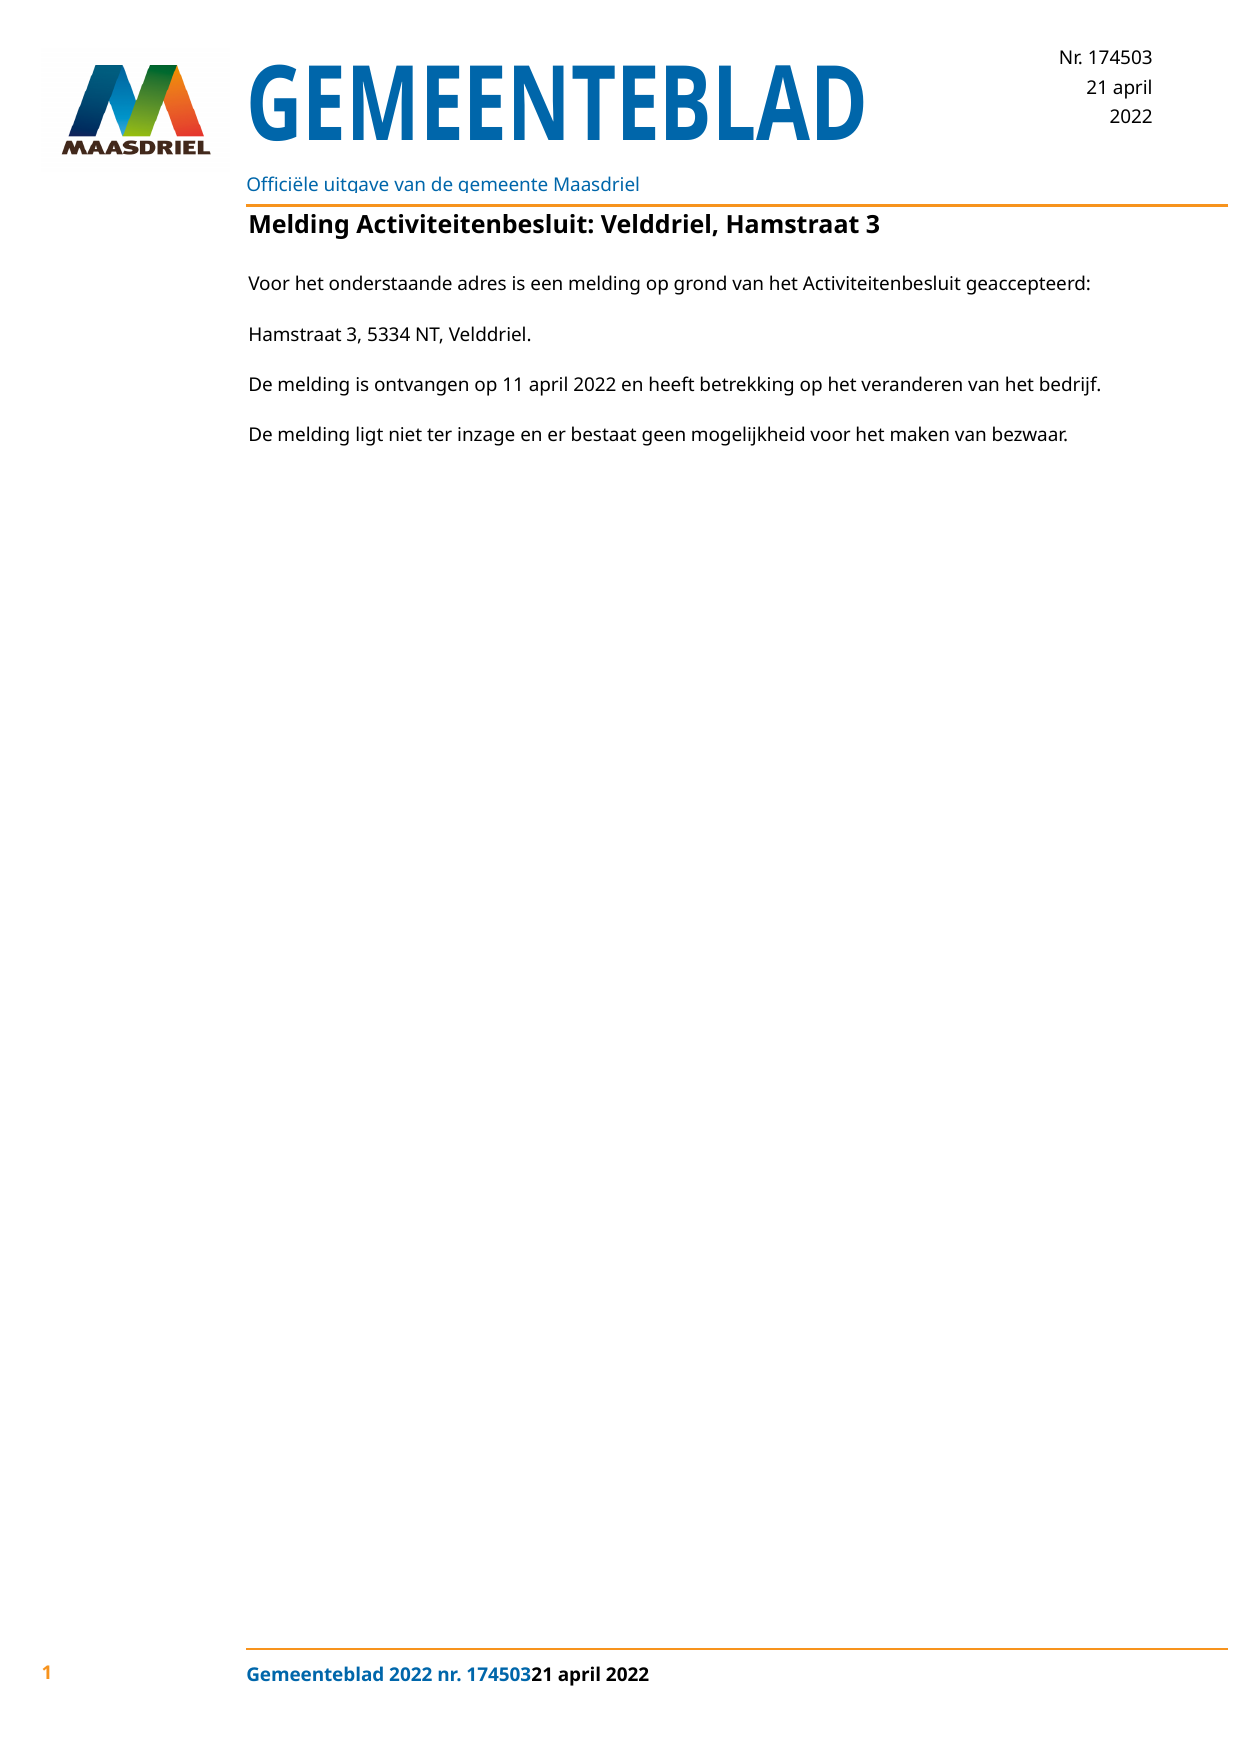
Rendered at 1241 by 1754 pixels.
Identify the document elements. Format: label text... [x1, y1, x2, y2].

text De melding is ontvangen op 11 april 2022 en heeft betrekking op het veranderen van het bedrijf. [248, 371, 1152, 397]
text Melding Activiteitenbesluit: Velddriel, Hamstraat 3 [248, 207, 1152, 241]
text De melding ligt niet ter inzage en er bestaat geen mogelijkheid voor het maken van bezwaar. [248, 422, 1152, 447]
text Voor het onderstaande adres is een melding op grond van het Activiteitenbesluit geaccepteerd: [248, 270, 1152, 296]
text Hamstraat 3, 5334 NT, Velddriel. [248, 321, 1152, 346]
picture [41, 47, 231, 172]
